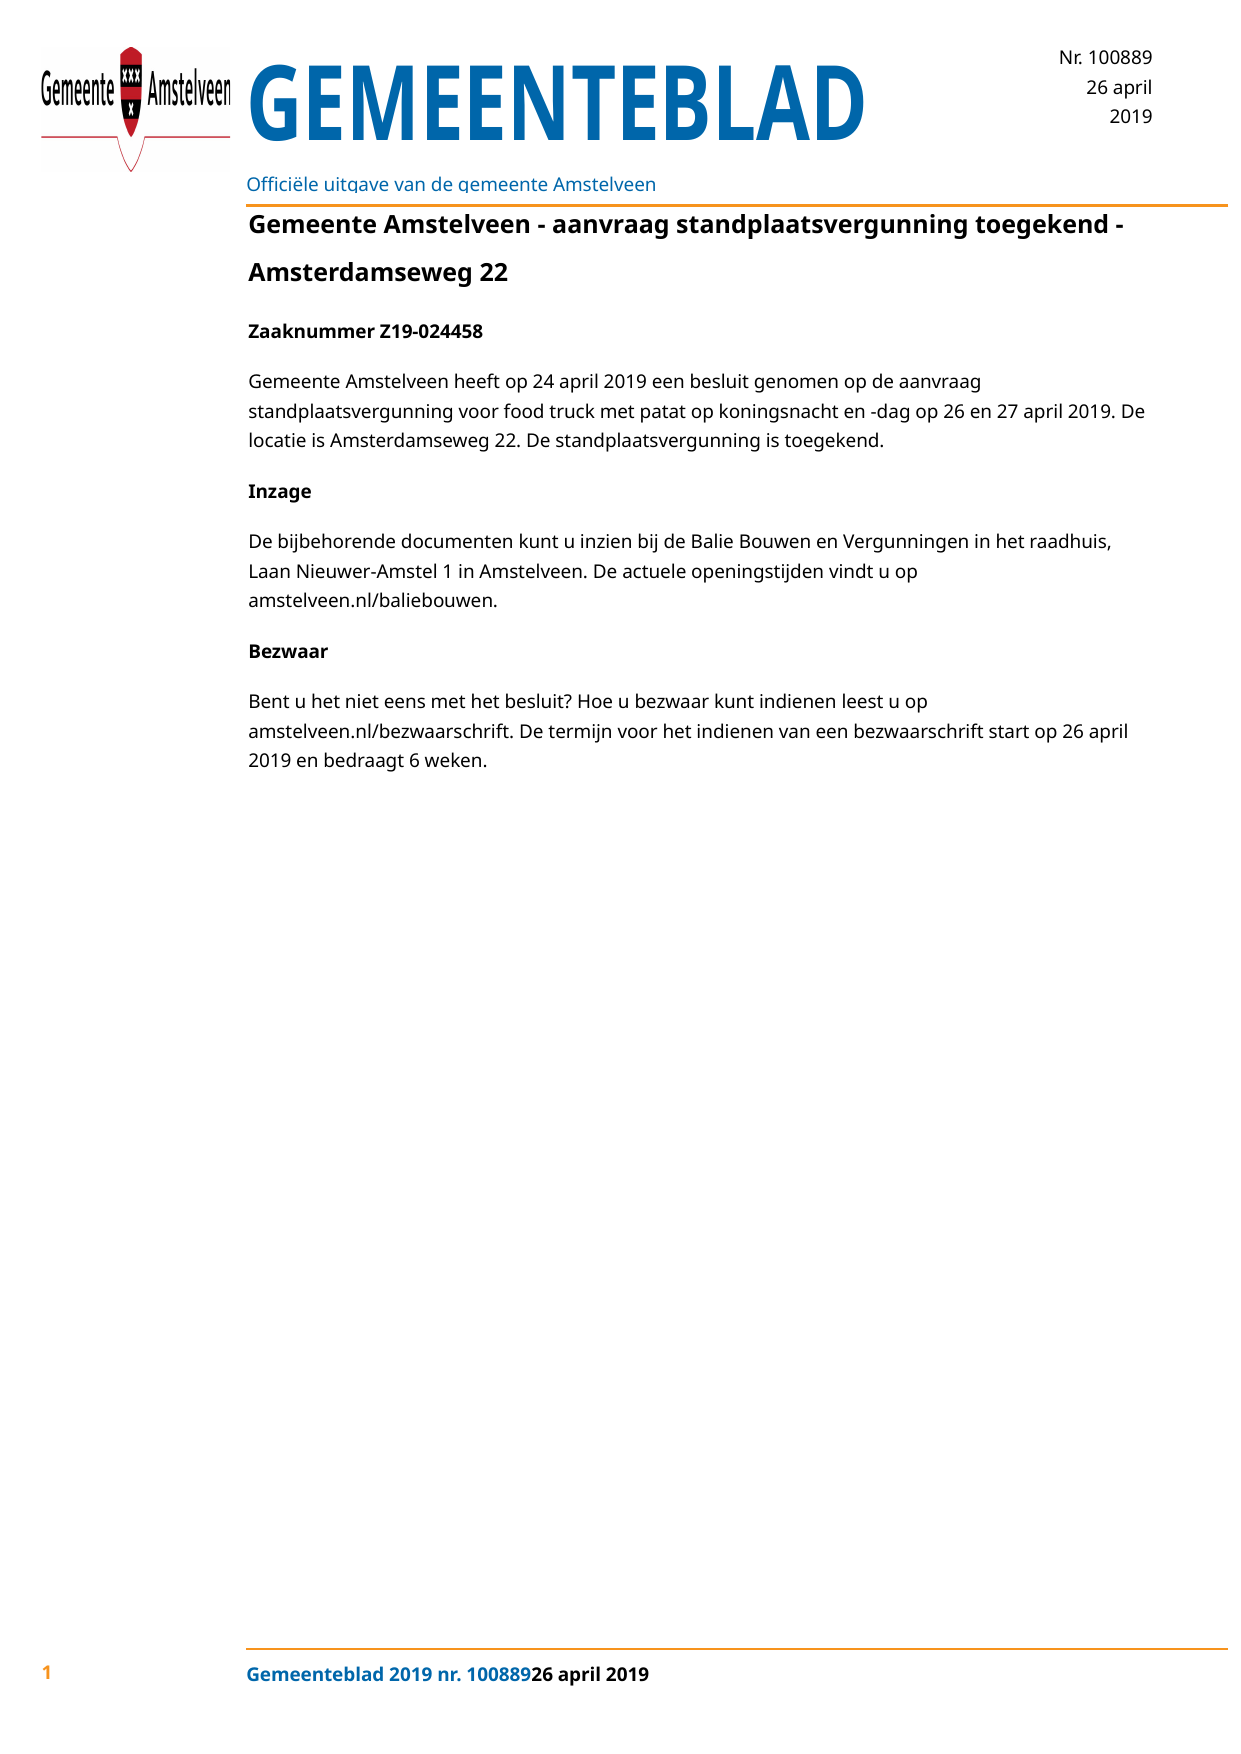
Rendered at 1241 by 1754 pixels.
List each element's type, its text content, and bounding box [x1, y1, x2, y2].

text Zaaknummer Z19-024458 [248, 318, 1152, 344]
text Gemeente Amstelveen heeft op 24 april 2019 een besluit genomen op de aanvraag standplaatsvergunning voor food truck met patat op koningsnacht en -dag op 26 en 27 april 2019. De locatie is Amsterdamseweg 22. De standplaatsvergunning is toegekend. [248, 368, 1152, 453]
text Gemeente Amstelveen - aanvraag standplaatsvergunning toegekend - Amsterdamseweg 22 [248, 207, 1152, 288]
picture [41, 47, 231, 172]
text De bijbehorende documenten kunt u inzien bij de Balie Bouwen en Vergunningen in het raadhuis, Laan Nieuwer-Amstel 1 in Amstelveen. De actuele openingstijden vindt u op amstelveen.nl/baliebouwen. [248, 528, 1152, 613]
text Bent u het niet eens met het besluit? Hoe u bezwaar kunt indienen leest u op amstelveen.nl/bezwaarschrift. De termijn voor het indienen van een bezwaarschrift start op 26 april 2019 en bedraagt 6 weken. [248, 688, 1152, 773]
text Inzage [248, 478, 1152, 504]
text Bezwaar [248, 638, 1152, 664]
